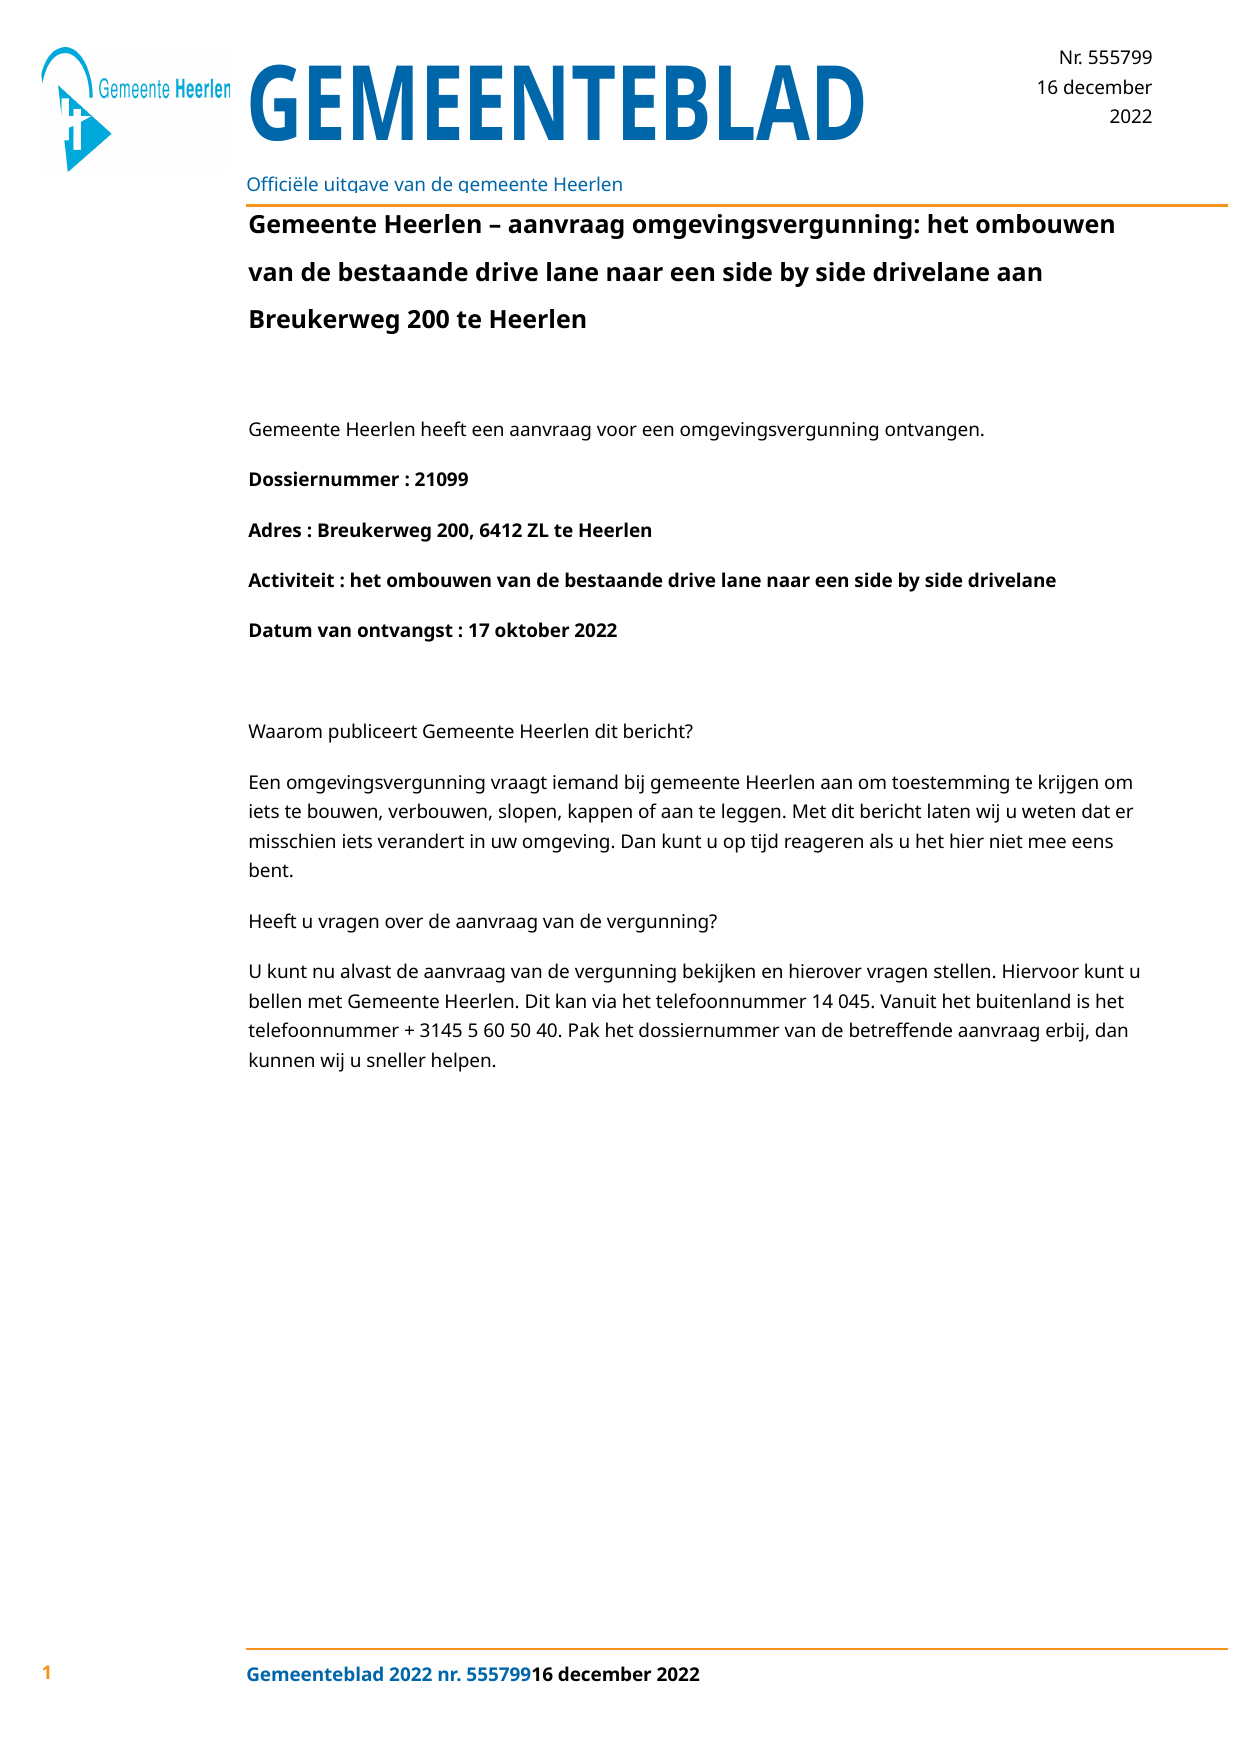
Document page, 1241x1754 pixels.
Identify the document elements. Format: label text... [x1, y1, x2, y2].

text Datum van ontvangst : 17 oktober 2022 [248, 618, 1152, 643]
text Waarom publiceert Gemeente Heerlen dit bericht? [248, 718, 1152, 744]
picture [41, 47, 59, 70]
text Gemeente Heerlen heeft een aanvraag voor een omgevingsvergunning ontvangen. [248, 416, 1152, 442]
text Heeft u vragen over de aanvraag van de vergunning? [248, 908, 1152, 934]
text U kunt nu alvast de aanvraag van de vergunning bekijken en hierover vragen stellen. Hiervoor kunt u bellen met Gemeente Heerlen. Dit kan via het telefoonnummer 14 045. Vanuit het buitenland is het telefoonnummer + 3145 5 60 50 40. Pak het dossiernummer van de betreffende aanvraag erbij, dan kunnen wij u sneller helpen. [248, 958, 1152, 1073]
text Activiteit : het ombouwen van de bestaande drive lane naar een side by side drivelane [248, 567, 1152, 593]
text Een omgevingsvergunning vraagt iemand bij gemeente Heerlen aan om toestemming te krijgen om iets te bouwen, verbouwen, slopen, kappen of aan te leggen. Met dit bericht laten wij u weten dat er misschien iets verandert in uw omgeving. Dan kunt u op tijd reageren als u het hier niet mee eens bent. [248, 769, 1152, 883]
text Adres : Breukerweg 200, 6412 ZL te Heerlen [248, 517, 1152, 542]
text Gemeente Heerlen – aanvraag omgevingsvergunning: het ombouwen van de bestaande drive lane naar een side by side drivelane aan Breukerweg 200 te Heerlen [248, 207, 1152, 336]
picture [41, 47, 231, 172]
text Dossiernummer : 21099 [248, 466, 1152, 492]
